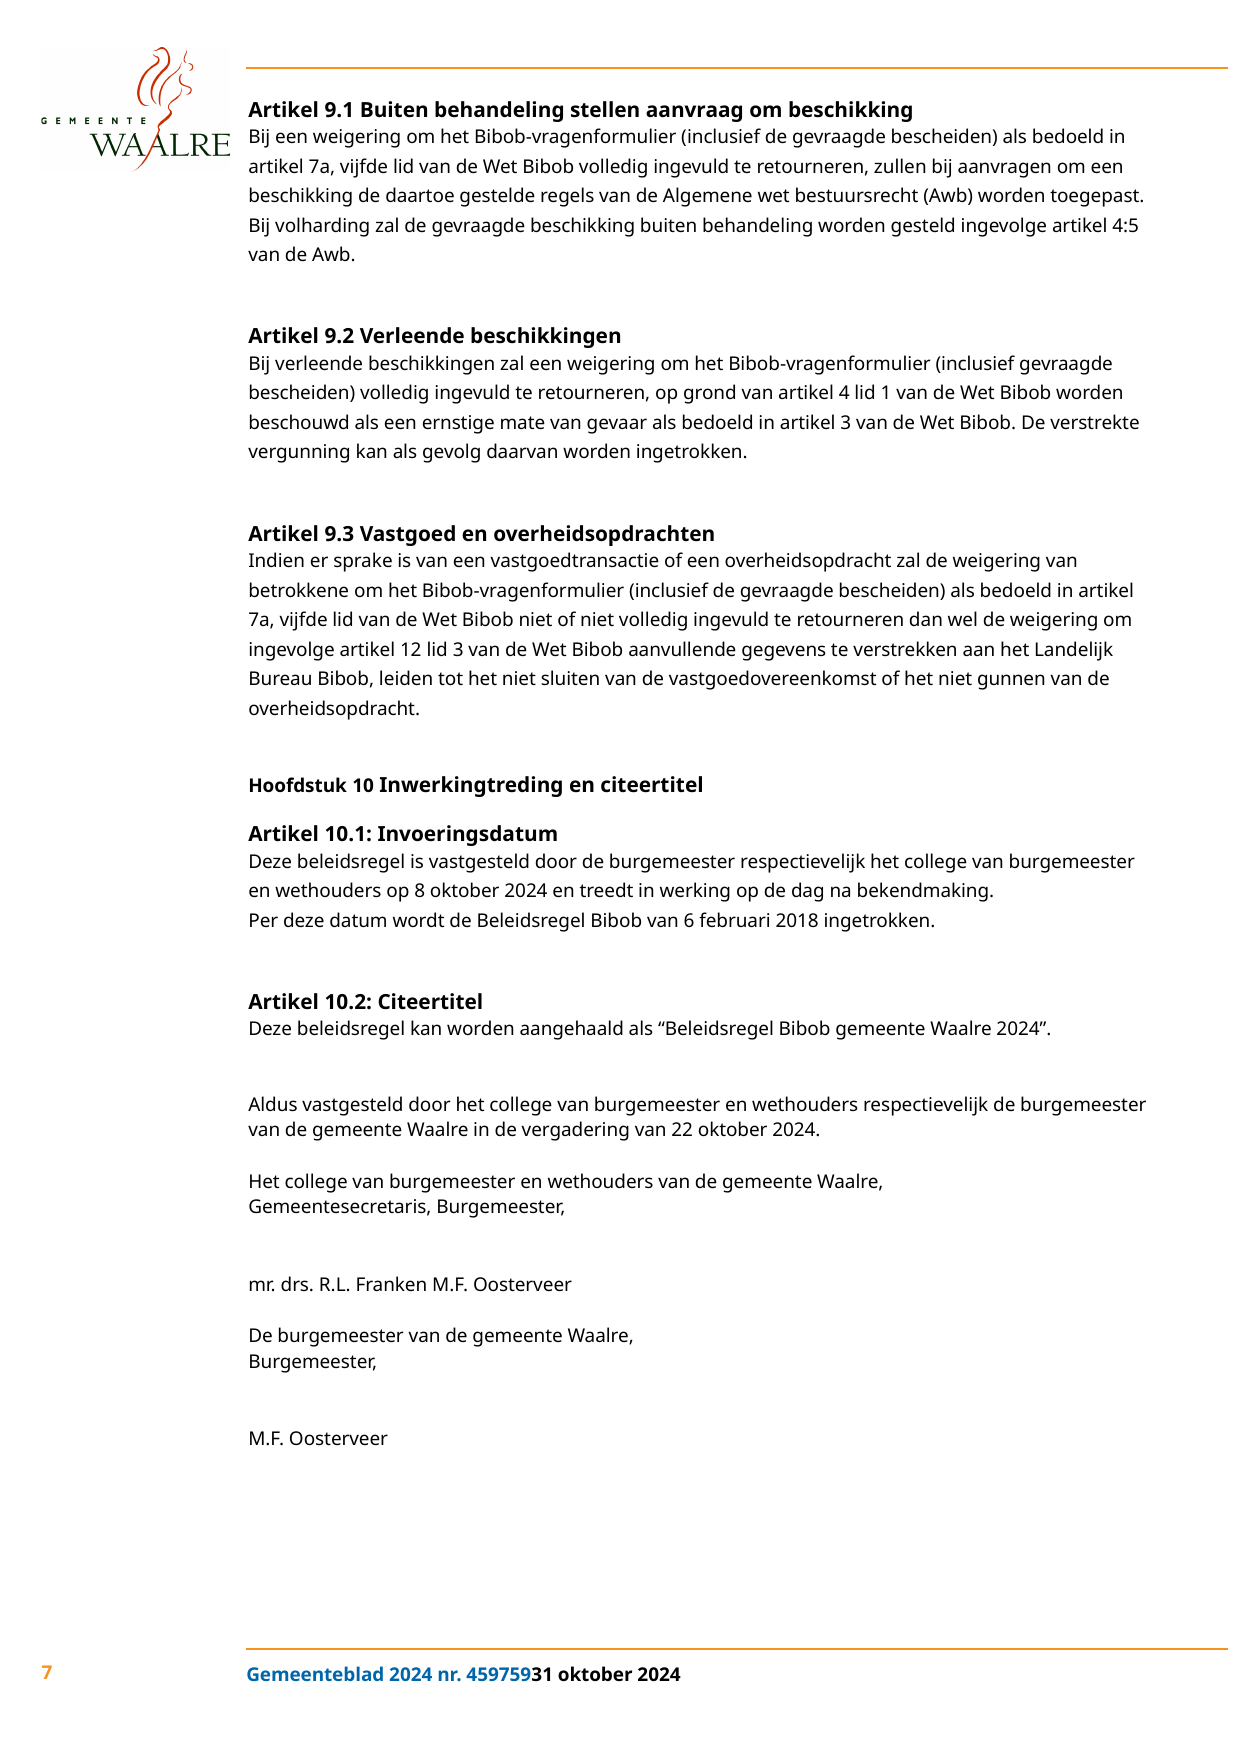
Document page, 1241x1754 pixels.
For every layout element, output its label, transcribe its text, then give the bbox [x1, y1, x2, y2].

text Artikel 9.3 Vastgoed en overheidsopdrachten [248, 519, 1152, 547]
text Hoofdstuk 10 Inwerkingtreding en citeertitel [248, 770, 1152, 799]
text Deze beleidsregel kan worden aangehaald als “Beleidsregel Bibob gemeente Waalre 2024”. [248, 1016, 1152, 1041]
text Bij een weigering om het Bibob-vragenformulier (inclusief de gevraagde bescheiden) als bedoeld in artikel 7a, vijfde lid van de Wet Bibob volledig ingevuld te retourneren, zullen bij aanvragen om een beschikking de daartoe gestelde regels van de Algemene wet bestuursrecht (Awb) worden toegepast. Bij volharding zal de gevraagde beschikking buiten behandeling worden gesteld ingevolge artikel 4:5 van de Awb. [248, 123, 1152, 267]
text Het college van burgemeester en wethouders van de gemeente Waalre, [248, 1168, 1152, 1194]
text Artikel 9.1 Buiten behandeling stellen aanvraag om beschikking [248, 95, 1152, 123]
text Burgemeester, [248, 1348, 1152, 1374]
text Artikel 10.2: Citeertitel [248, 987, 1152, 1016]
text Bij verleende beschikkingen zal een weigering om het Bibob-vragenformulier (inclusief gevraagde bescheiden) volledig ingevuld te retourneren, op grond van artikel 4 lid 1 van de Wet Bibob worden beschouwd als een ernstige mate van gevaar als bedoeld in artikel 3 van de Wet Bibob. De verstrekte vergunning kan als gevolg daarvan worden ingetrokken. [248, 350, 1152, 464]
text mr. drs. R.L. Franken M.F. Oosterveer [248, 1271, 1152, 1297]
text Artikel 10.1: Invoeringsdatum [248, 819, 1152, 848]
text Per deze datum wordt de Beleidsregel Bibob van 6 februari 2018 ingetrokken. [248, 907, 1152, 933]
text M.F. Oosterveer [248, 1425, 1152, 1451]
text De burgemeester van de gemeente Waalre, [248, 1322, 1152, 1348]
text Deze beleidsregel is vastgesteld door de burgemeester respectievelijk het college van burgemeester en wethouders op 8 oktober 2024 en treedt in werking op de dag na bekendmaking. [248, 848, 1152, 903]
text Gemeentesecretaris, Burgemeester, [248, 1194, 1152, 1219]
text Indien er sprake is van een vastgoedtransactie of een overheidsopdracht zal de weigering van betrokkene om het Bibob-vragenformulier (inclusief de gevraagde bescheiden) als bedoeld in artikel 7a, vijfde lid van de Wet Bibob niet of niet volledig ingevuld te retourneren dan wel de weigering om ingevolge artikel 12 lid 3 van de Wet Bibob aanvullende gegevens te verstrekken aan het Landelijk Bureau Bibob, leiden tot het niet sluiten van de vastgoedovereenkomst of het niet gunnen van de overheidsopdracht. [248, 547, 1152, 721]
text Aldus vastgesteld door het college van burgemeester en wethouders respectievelijk de burgemeester van de gemeente Waalre in de vergadering van 22 oktober 2024. [248, 1091, 1152, 1142]
text Artikel 9.2 Verleende beschikkingen [248, 322, 1152, 350]
picture [41, 47, 231, 172]
